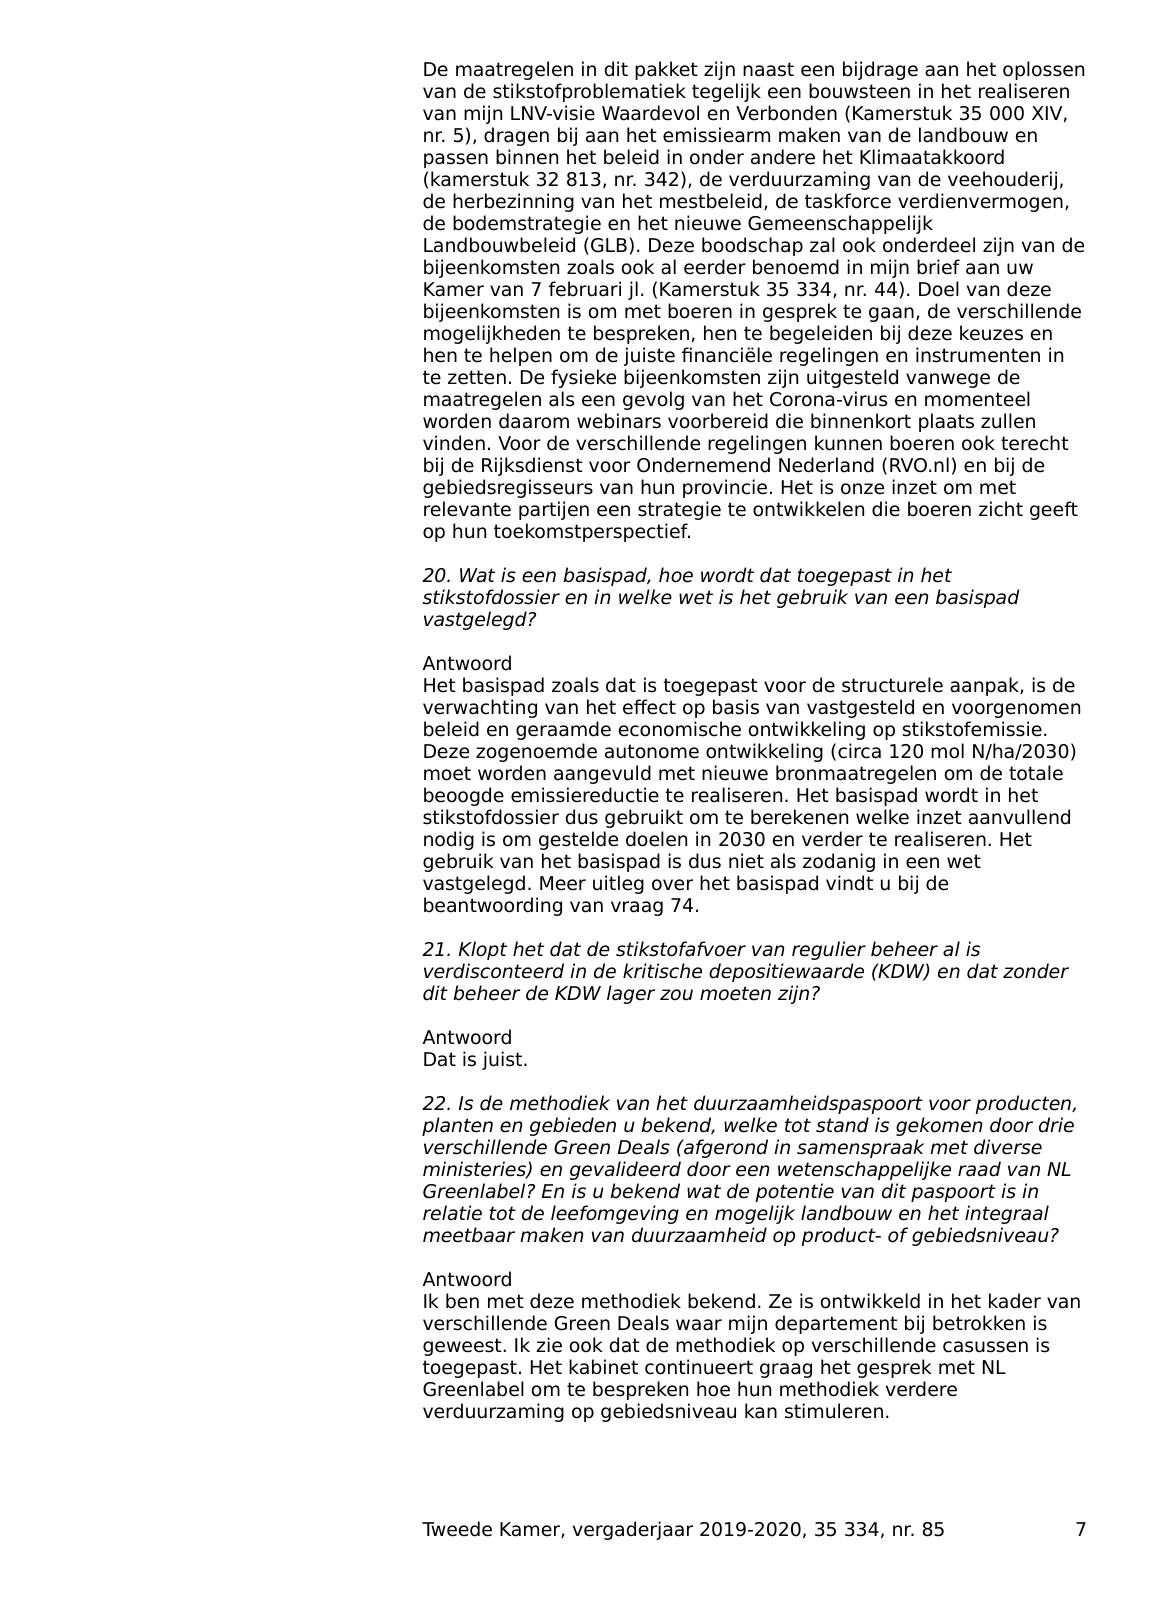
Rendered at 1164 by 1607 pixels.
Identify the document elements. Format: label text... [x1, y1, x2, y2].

text Ik ben met deze methodiek bekend. Ze is ontwikkeld in het kader van verschillende Green Deals waar mijn departement bij betrokken is geweest. Ik zie ook dat de methodiek op verschillende casussen is toegepast. Het kabinet continueert graag het gesprek met NL Greenlabel om te bespreken hoe hun methodiek verdere verduurzaming op gebiedsniveau kan stimuleren. [422, 1291, 1087, 1423]
text 22. Is de methodiek van het duurzaamheidspaspoort voor producten, planten en gebieden u bekend, welke tot stand is gekomen door drie verschillende Green Deals (afgerond in samenspraak met diverse ministeries) en gevalideerd door een wetenschappelijke raad van NL Greenlabel? En is u bekend wat de potentie van dit paspoort is in relatie tot de leefomgeving en mogelijk landbouw en het integraal meetbaar maken van duurzaamheid op product- of gebiedsniveau? [422, 1093, 1087, 1247]
text Antwoord [422, 653, 1087, 675]
text Het basispad zoals dat is toegepast voor de structurele aanpak, is de verwachting van het effect op basis van vastgesteld en voorgenomen beleid en geraamde economische ontwikkeling op stikstofemissie. Deze zogenoemde autonome ontwikkeling (circa 120 mol N/ha/2030) moet worden aangevuld met nieuwe bronmaatregelen om de totale beoogde emissiereductie te realiseren. Het basispad wordt in het stikstofdossier dus gebruikt om te berekenen welke inzet aanvullend nodig is om gestelde doelen in 2030 en verder te realiseren. Het gebruik van het basispad is dus niet als zodanig in een wet vastgelegd. Meer uitleg over het basispad vindt u bij de beantwoording van vraag 74. [422, 675, 1087, 917]
text De maatregelen in dit pakket zijn naast een bijdrage aan het oplossen van de stikstofproblematiek tegelijk een bouwsteen in het realiseren van mijn LNV-visie Waardevol en Verbonden (Kamerstuk 35 000 XIV, nr. 5), dragen bij aan het emissiearm maken van de landbouw en passen binnen het beleid in onder andere het Klimaatakkoord (kamerstuk 32 813, nr. 342), de verduurzaming van de veehouderij, de herbezinning van het mestbeleid, de taskforce verdienvermogen, de bodemstrategie en het nieuwe Gemeenschappelijk Landbouwbeleid (GLB). Deze boodschap zal ook onderdeel zijn van de bijeenkomsten zoals ook al eerder benoemd in mijn brief aan uw Kamer van 7 februari jl. (Kamerstuk 35 334, nr. 44). Doel van deze bijeenkomsten is om met boeren in gesprek te gaan, de verschillende mogelijkheden te bespreken, hen te begeleiden bij deze keuzes en hen te helpen om de juiste financiële regelingen en instrumenten in te zetten. De fysieke bijeenkomsten zijn uitgesteld vanwege de maatregelen als een gevolg van het Corona-virus en momenteel worden daarom webinars voorbereid die binnenkort plaats zullen vinden. Voor de verschillende regelingen kunnen boeren ook terecht bij de Rijksdienst voor Ondernemend Nederland (RVO.nl) en bij de gebiedsregisseurs van hun provincie. Het is onze inzet om met relevante partijen een strategie te ontwikkelen die boeren zicht geeft op hun toekomstperspectief. [422, 59, 1087, 543]
text Antwoord [422, 1027, 1087, 1049]
text 20. Wat is een basispad, hoe wordt dat toegepast in het stikstofdossier en in welke wet is het gebruik van een basispad vastgelegd? [422, 565, 1087, 631]
text Antwoord [422, 1269, 1087, 1291]
text Dat is juist. [422, 1049, 1087, 1071]
text 21. Klopt het dat de stikstofafvoer van regulier beheer al is verdisconteerd in de kritische depositiewaarde (KDW) en dat zonder dit beheer de KDW lager zou moeten zijn? [422, 939, 1087, 1005]
